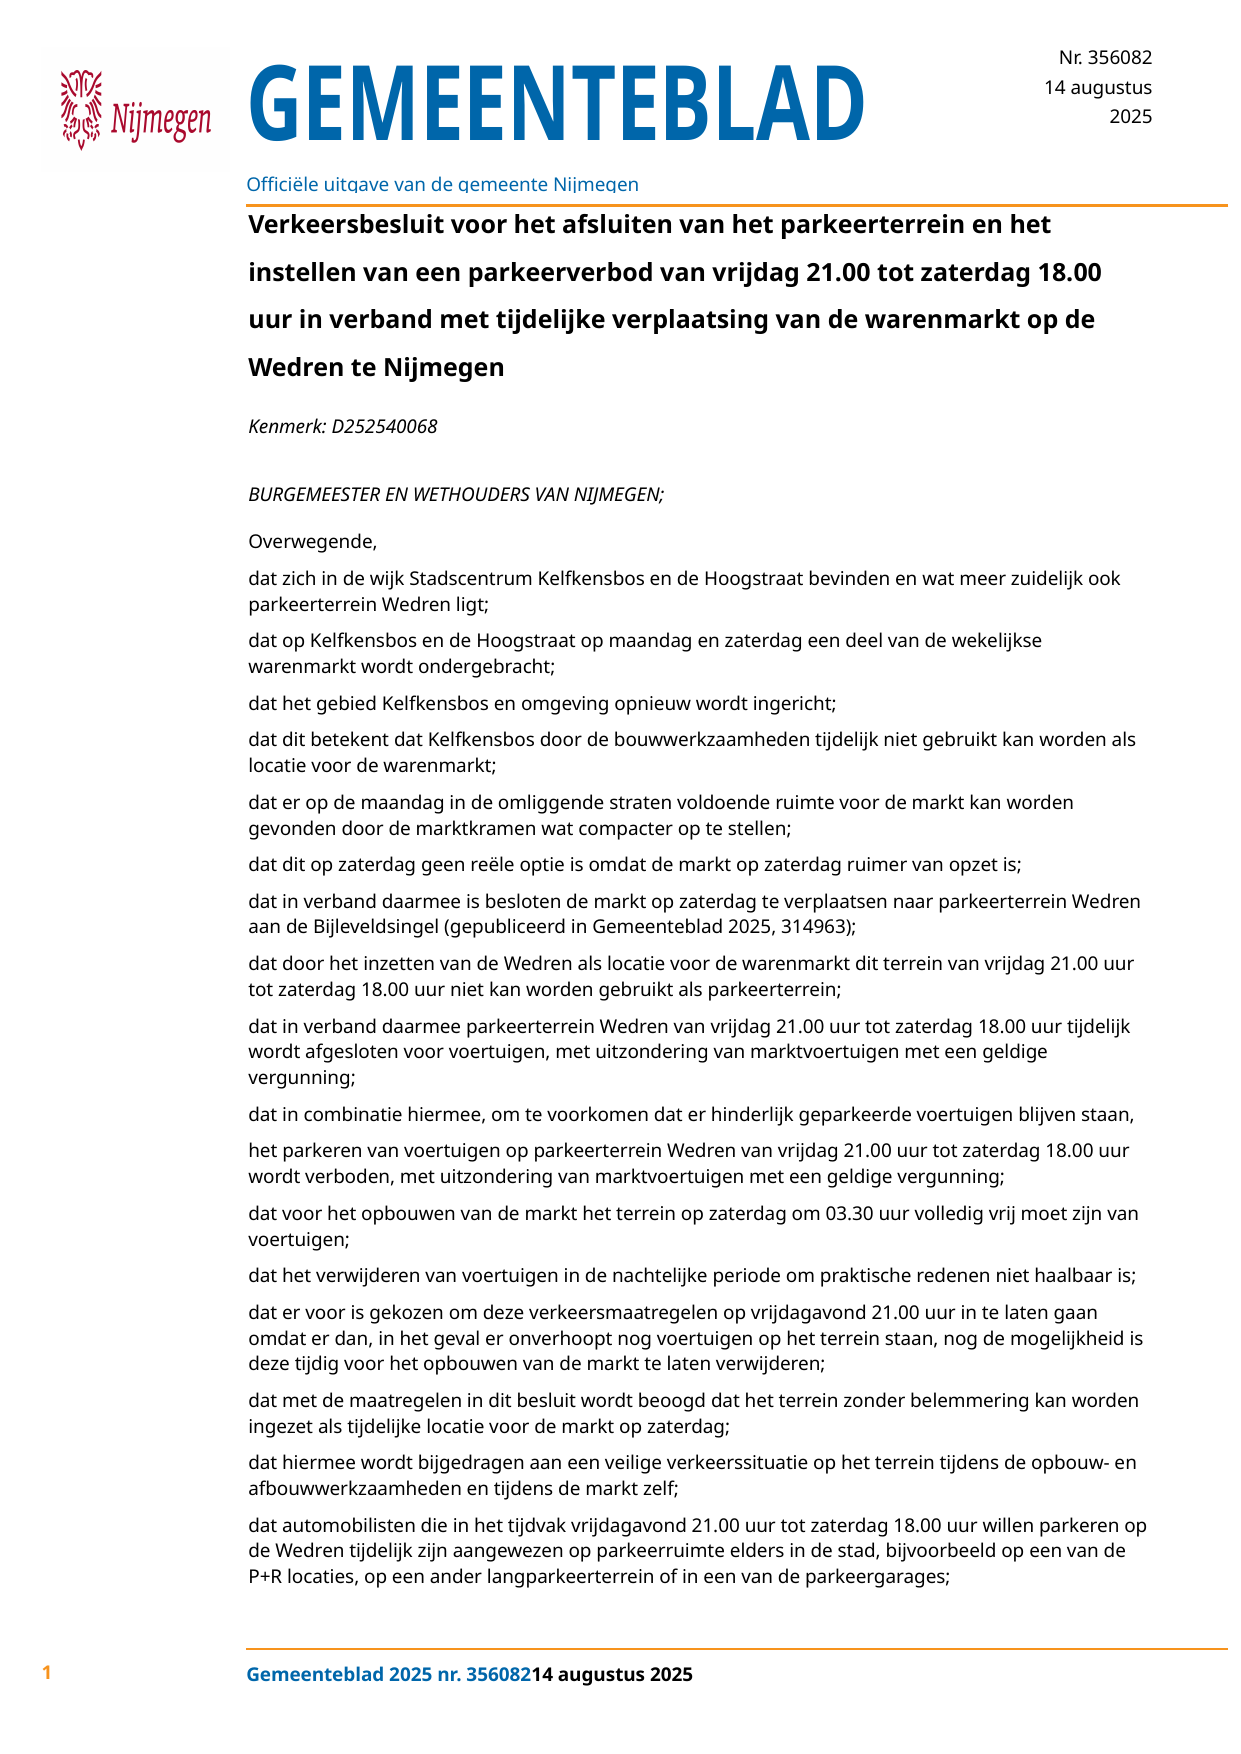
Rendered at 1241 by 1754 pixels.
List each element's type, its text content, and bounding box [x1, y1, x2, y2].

text dat in verband daarmee parkeerterrein Wedren van vrijdag 21.00 uur tot zaterdag 18.00 uur tijdelijk wordt afgesloten voor voertuigen, met uitzondering van marktvoertuigen met een geldige vergunning; [248, 1013, 1152, 1090]
text dat zich in de wijk Stadscentrum Kelfkensbos en de Hoogstraat bevinden en wat meer zuidelijk ook parkeerterrein Wedren ligt; [248, 565, 1152, 617]
text dat in combinatie hiermee, om te voorkomen dat er hinderlijk geparkeerde voertuigen blijven staan, [248, 1101, 1152, 1127]
text BURGEMEESTER EN WETHOUDERS VAN NIJMEGEN; [248, 481, 1152, 507]
text dat op Kelfkensbos en de Hoogstraat op maandag en zaterdag een deel van de wekelijkse warenmarkt wordt ondergebracht; [248, 627, 1152, 679]
text dat door het inzetten van de Wedren als locatie voor de warenmarkt dit terrein van vrijdag 21.00 uur tot zaterdag 18.00 uur niet kan worden gebruikt als parkeerterrein; [248, 950, 1152, 1002]
text Overwegende, [248, 528, 1152, 554]
text dat dit betekent dat Kelfkensbos door de bouwwerkzaamheden tijdelijk niet gebruikt kan worden als locatie voor de warenmarkt; [248, 727, 1152, 778]
text dat hiermee wordt bijgedragen aan een veilige verkeerssituatie op het terrein tijdens de opbouw- en afbouwwerkzaamheden en tijdens de markt zelf; [248, 1449, 1152, 1501]
text Kenmerk: D252540068 [248, 413, 1152, 439]
picture [41, 47, 231, 172]
text dat voor het opbouwen van de markt het terrein op zaterdag om 03.30 uur volledig vrij moet zijn van voertuigen; [248, 1200, 1152, 1251]
text dat automobilisten die in het tijdvak vrijdagavond 21.00 uur tot zaterdag 18.00 uur willen parkeren op de Wedren tijdelijk zijn aangewezen op parkeerruimte elders in de stad, bijvoorbeeld op een van de P+R locaties, op een ander langparkeerterrein of in een van de parkeergarages; [248, 1512, 1152, 1589]
text dat het gebied Kelfkensbos en omgeving opnieuw wordt ingericht; [248, 690, 1152, 716]
text dat met de maatregelen in dit besluit wordt beoogd dat het terrein zonder belemmering kan worden ingezet als tijdelijke locatie voor de markt op zaterdag; [248, 1387, 1152, 1439]
text dat in verband daarmee is besloten de markt op zaterdag te verplaatsen naar parkeerterrein Wedren aan de Bijleveldsingel (gepubliceerd in Gemeenteblad 2025, 314963); [248, 888, 1152, 939]
text dat er voor is gekozen om deze verkeersmaatregelen op vrijdagavond 21.00 uur in te laten gaan omdat er dan, in het geval er onverhoopt nog voertuigen op het terrein staan, nog de mogelijkheid is deze tijdig voor het opbouwen van de markt te laten verwijderen; [248, 1299, 1152, 1376]
text dat dit op zaterdag geen reële optie is omdat de markt op zaterdag ruimer van opzet is; [248, 851, 1152, 877]
text dat er op de maandag in de omliggende straten voldoende ruimte voor de markt kan worden gevonden door de marktkramen wat compacter op te stellen; [248, 789, 1152, 840]
text Verkeersbesluit voor het afsluiten van het parkeerterrein en het instellen van een parkeerverbod van vrijdag 21.00 tot zaterdag 18.00 uur in verband met tijdelijke verplaatsing van de warenmarkt op de Wedren te Nijmegen [248, 207, 1152, 384]
text dat het verwijderen van voertuigen in de nachtelijke periode om praktische redenen niet haalbaar is; [248, 1262, 1152, 1288]
text het parkeren van voertuigen op parkeerterrein Wedren van vrijdag 21.00 uur tot zaterdag 18.00 uur wordt verboden, met uitzondering van marktvoertuigen met een geldige vergunning; [248, 1138, 1152, 1189]
